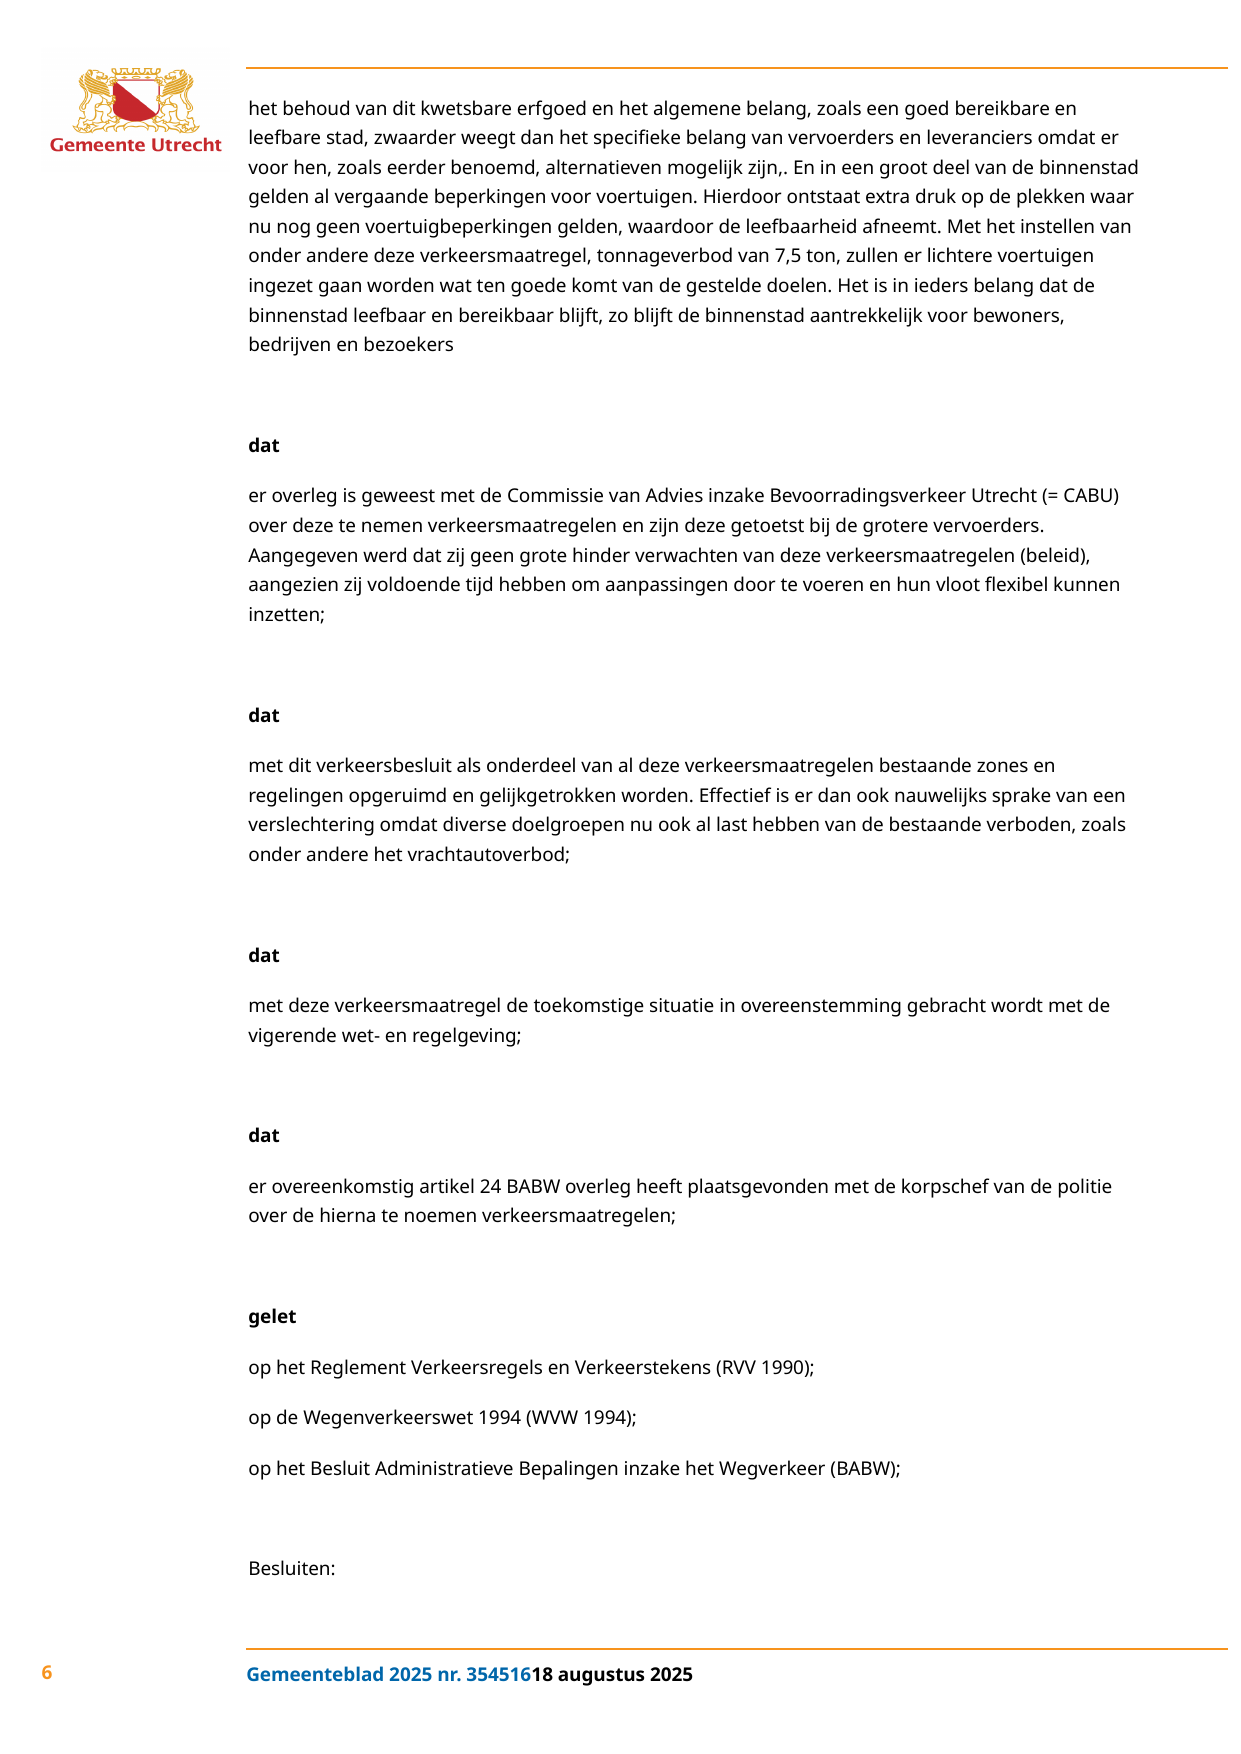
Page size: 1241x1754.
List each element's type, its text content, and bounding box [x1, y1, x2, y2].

text met dit verkeersbesluit als onderdeel van al deze verkeersmaatregelen bestaande zones en regelingen opgeruimd en gelijkgetrokken worden. Effectief is er dan ook nauwelijks sprake van een verslechtering omdat diverse doelgroepen nu ook al last hebben van de bestaande verboden, zoals onder andere het vrachtautoverbod; [248, 752, 1152, 867]
text er overeenkomstig artikel 24 BABW overleg heeft plaatsgevonden met de korpschef van de politie over de hierna te noemen verkeersmaatregelen; [248, 1173, 1152, 1228]
text dat [248, 702, 1152, 728]
text dat [248, 1123, 1152, 1148]
text op het Reglement Verkeersregels en Verkeerstekens (RVV 1990); [248, 1354, 1152, 1380]
text dat [248, 942, 1152, 968]
text er overleg is geweest met de Commissie van Advies inzake Bevoorradingsverkeer Utrecht (= CABU) over deze te nemen verkeersmaatregelen en zijn deze getoetst bij de grotere vervoerders. Aangegeven werd dat zij geen grote hinder verwachten van deze verkeersmaatregelen (beleid), aangezien zij voldoende tijd hebben om aanpassingen door te voeren en hun vloot flexibel kunnen inzetten; [248, 483, 1152, 627]
text dat [248, 432, 1152, 458]
text op het Besluit Administratieve Bepalingen inzake het Wegverkeer (BABW); [248, 1455, 1152, 1481]
text het behoud van dit kwetsbare erfgoed en het algemene belang, zoals een goed bereikbare en leefbare stad, zwaarder weegt dan het specifieke belang van vervoerders en leveranciers omdat er voor hen, zoals eerder benoemd, alternatieven mogelijk zijn,. En in een groot deel van de binnenstad gelden al vergaande beperkingen voor voertuigen. Hierdoor ontstaat extra druk op de plekken waar nu nog geen voertuigbeperkingen gelden, waardoor de leefbaarheid afneemt. Met het instellen van onder andere deze verkeersmaatregel, tonnageverbod van 7,5 ton, zullen er lichtere voertuigen ingezet gaan worden wat ten goede komt van de gestelde doelen. Het is in ieders belang dat de binnenstad leefbaar en bereikbaar blijft, zo blijft de binnenstad aantrekkelijk voor bewoners, bedrijven en bezoekers [248, 95, 1152, 357]
text op de Wegenverkeerswet 1994 (WVW 1994); [248, 1404, 1152, 1430]
text gelet [248, 1303, 1152, 1329]
picture [41, 47, 231, 172]
text Besluiten: [248, 1556, 1152, 1581]
text met deze verkeersmaatregel de toekomstige situatie in overeenstemming gebracht wordt met de vigerende wet- en regelgeving; [248, 992, 1152, 1048]
